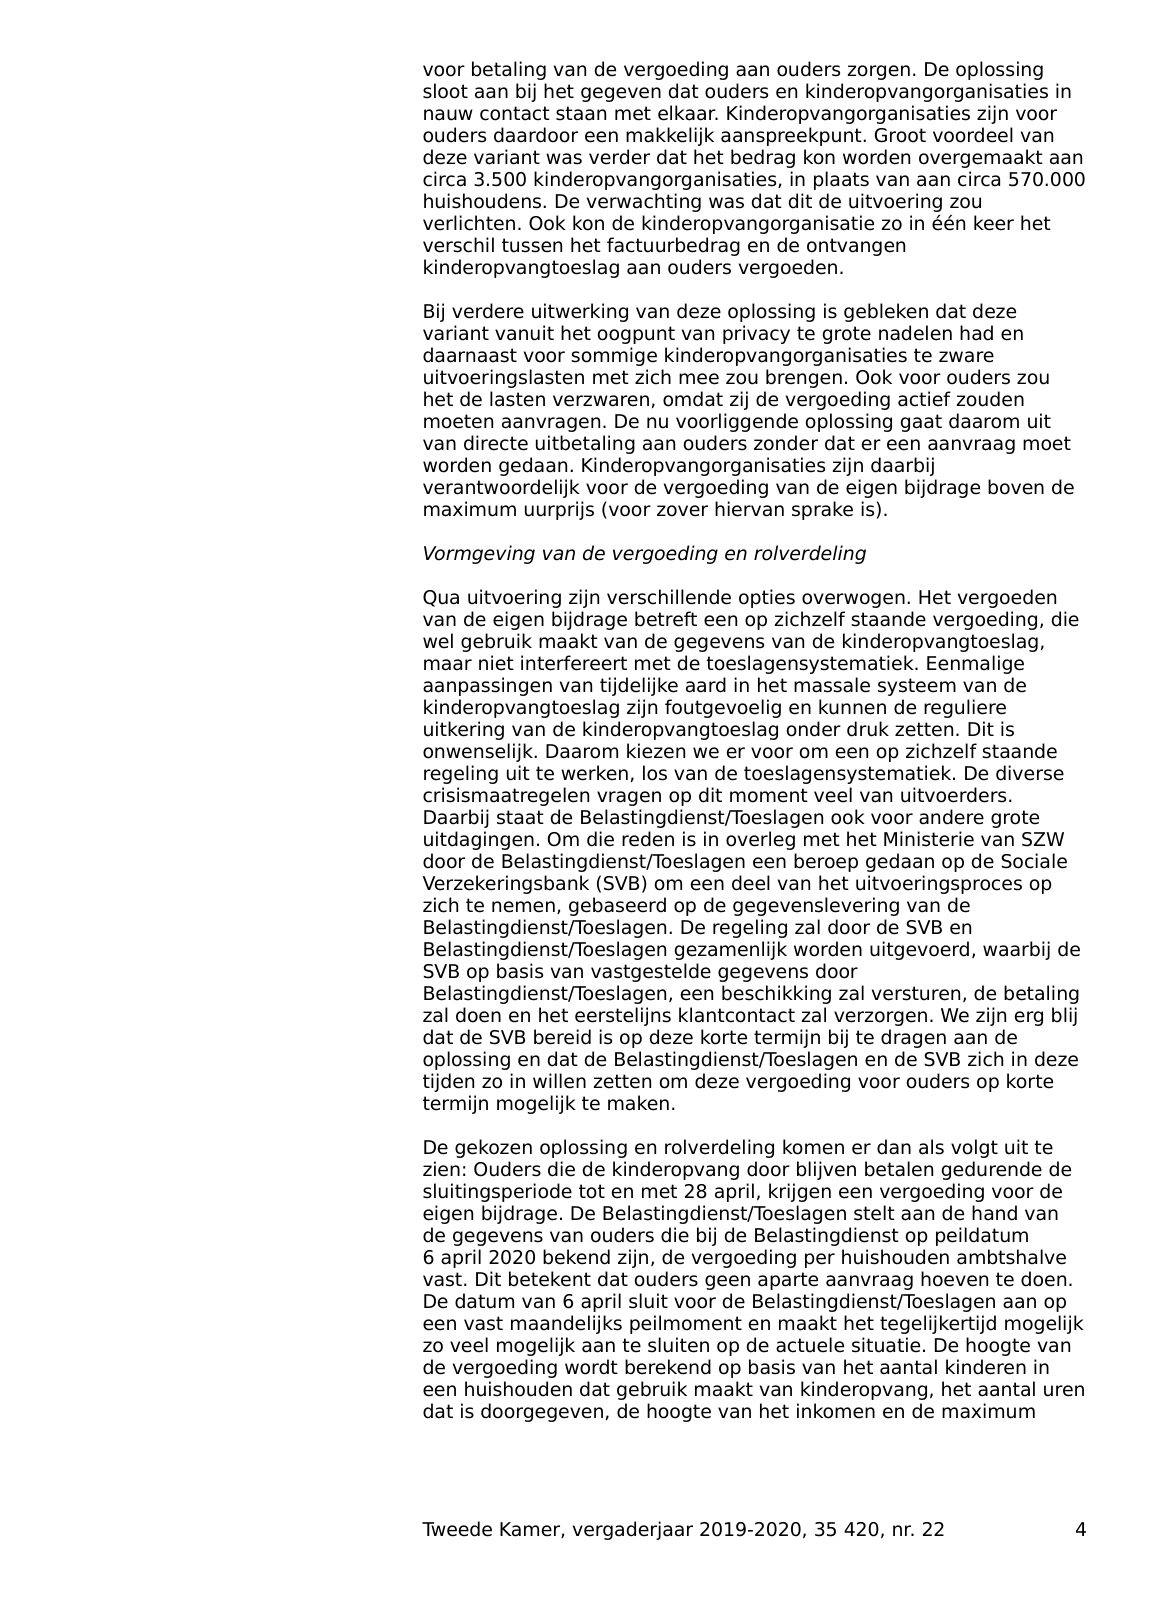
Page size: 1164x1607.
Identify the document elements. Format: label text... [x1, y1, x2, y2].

text Qua uitvoering zijn verschillende opties overwogen. Het vergoeden van de eigen bijdrage betreft een op zichzelf staande vergoeding, die wel gebruik maakt van de gegevens van de kinderopvangtoeslag, maar niet interfereert met de toeslagensystematiek. Eenmalige aanpassingen van tijdelijke aard in het massale systeem van de kinderopvangtoeslag zijn foutgevoelig en kunnen de reguliere uitkering van de kinderopvangtoeslag onder druk zetten. Dit is onwenselijk. Daarom kiezen we er voor om een op zichzelf staande regeling uit te werken, los van de toeslagensystematiek. De diverse crisismaatregelen vragen op dit moment veel van uitvoerders. Daarbij staat de Belastingdienst/Toeslagen ook voor andere grote uitdagingen. Om die reden is in overleg met het Ministerie van SZW door de Belastingdienst/Toeslagen een beroep gedaan op de Sociale Verzekeringsbank (SVB) om een deel van het uitvoeringsproces op zich te nemen, gebaseerd op de gegevenslevering van de Belastingdienst/Toeslagen. De regeling zal door de SVB en Belastingdienst/Toeslagen gezamenlijk worden uitgevoerd, waarbij de SVB op basis van vastgestelde gegevens door Belastingdienst/Toeslagen, een beschikking zal versturen, de betaling zal doen en het eerstelijns klantcontact zal verzorgen. We zijn erg blij dat de SVB bereid is op deze korte termijn bij te dragen aan de oplossing en dat de Belastingdienst/Toeslagen en de SVB zich in deze tijden zo in willen zetten om deze vergoeding voor ouders op korte termijn mogelijk te maken. [422, 587, 1087, 1115]
text Bij verdere uitwerking van deze oplossing is gebleken dat deze variant vanuit het oogpunt van privacy te grote nadelen had en daarnaast voor sommige kinderopvangorganisaties te zware uitvoeringslasten met zich mee zou brengen. Ook voor ouders zou het de lasten verzwaren, omdat zij de vergoeding actief zouden moeten aanvragen. De nu voorliggende oplossing gaat daarom uit van directe uitbetaling aan ouders zonder dat er een aanvraag moet worden gedaan. Kinderopvangorganisaties zijn daarbij verantwoordelijk voor de vergoeding van de eigen bijdrage boven de maximum uurprijs (voor zover hiervan sprake is). [422, 301, 1087, 521]
text De gekozen oplossing en rolverdeling komen er dan als volgt uit te zien: Ouders die de kinderopvang door blijven betalen gedurende de sluitingsperiode tot en met 28 april, krijgen een vergoeding voor de eigen bijdrage. De Belastingdienst/Toeslagen stelt aan de hand van de gegevens van ouders die bij de Belastingdienst op peildatum 6 april 2020 bekend zijn, de vergoeding per huishouden ambtshalve vast. Dit betekent dat ouders geen aparte aanvraag hoeven te doen. De datum van 6 april sluit voor de Belastingdienst/Toeslagen aan op een vast maandelijks peilmoment en maakt het tegelijkertijd mogelijk zo veel mogelijk aan te sluiten op de actuele situatie. De hoogte van de vergoeding wordt berekend op basis van het aantal kinderen in een huishouden dat gebruik maakt van kinderopvang, het aantal uren dat is doorgegeven, de hoogte van het inkomen en de maximum [422, 1137, 1087, 1423]
subtitle Vormgeving van de vergoeding en rolverdeling [422, 543, 1087, 565]
text voor betaling van de vergoeding aan ouders zorgen. De oplossing sloot aan bij het gegeven dat ouders en kinderopvangorganisaties in nauw contact staan met elkaar. Kinderopvangorganisaties zijn voor ouders daardoor een makkelijk aanspreekpunt. Groot voordeel van deze variant was verder dat het bedrag kon worden overgemaakt aan circa 3.500 kinderopvangorganisaties, in plaats van aan circa 570.000 huishoudens. De verwachting was dat dit de uitvoering zou verlichten. Ook kon de kinderopvangorganisatie zo in één keer het verschil tussen het factuurbedrag en de ontvangen kinderopvangtoeslag aan ouders vergoeden. [422, 59, 1087, 279]
